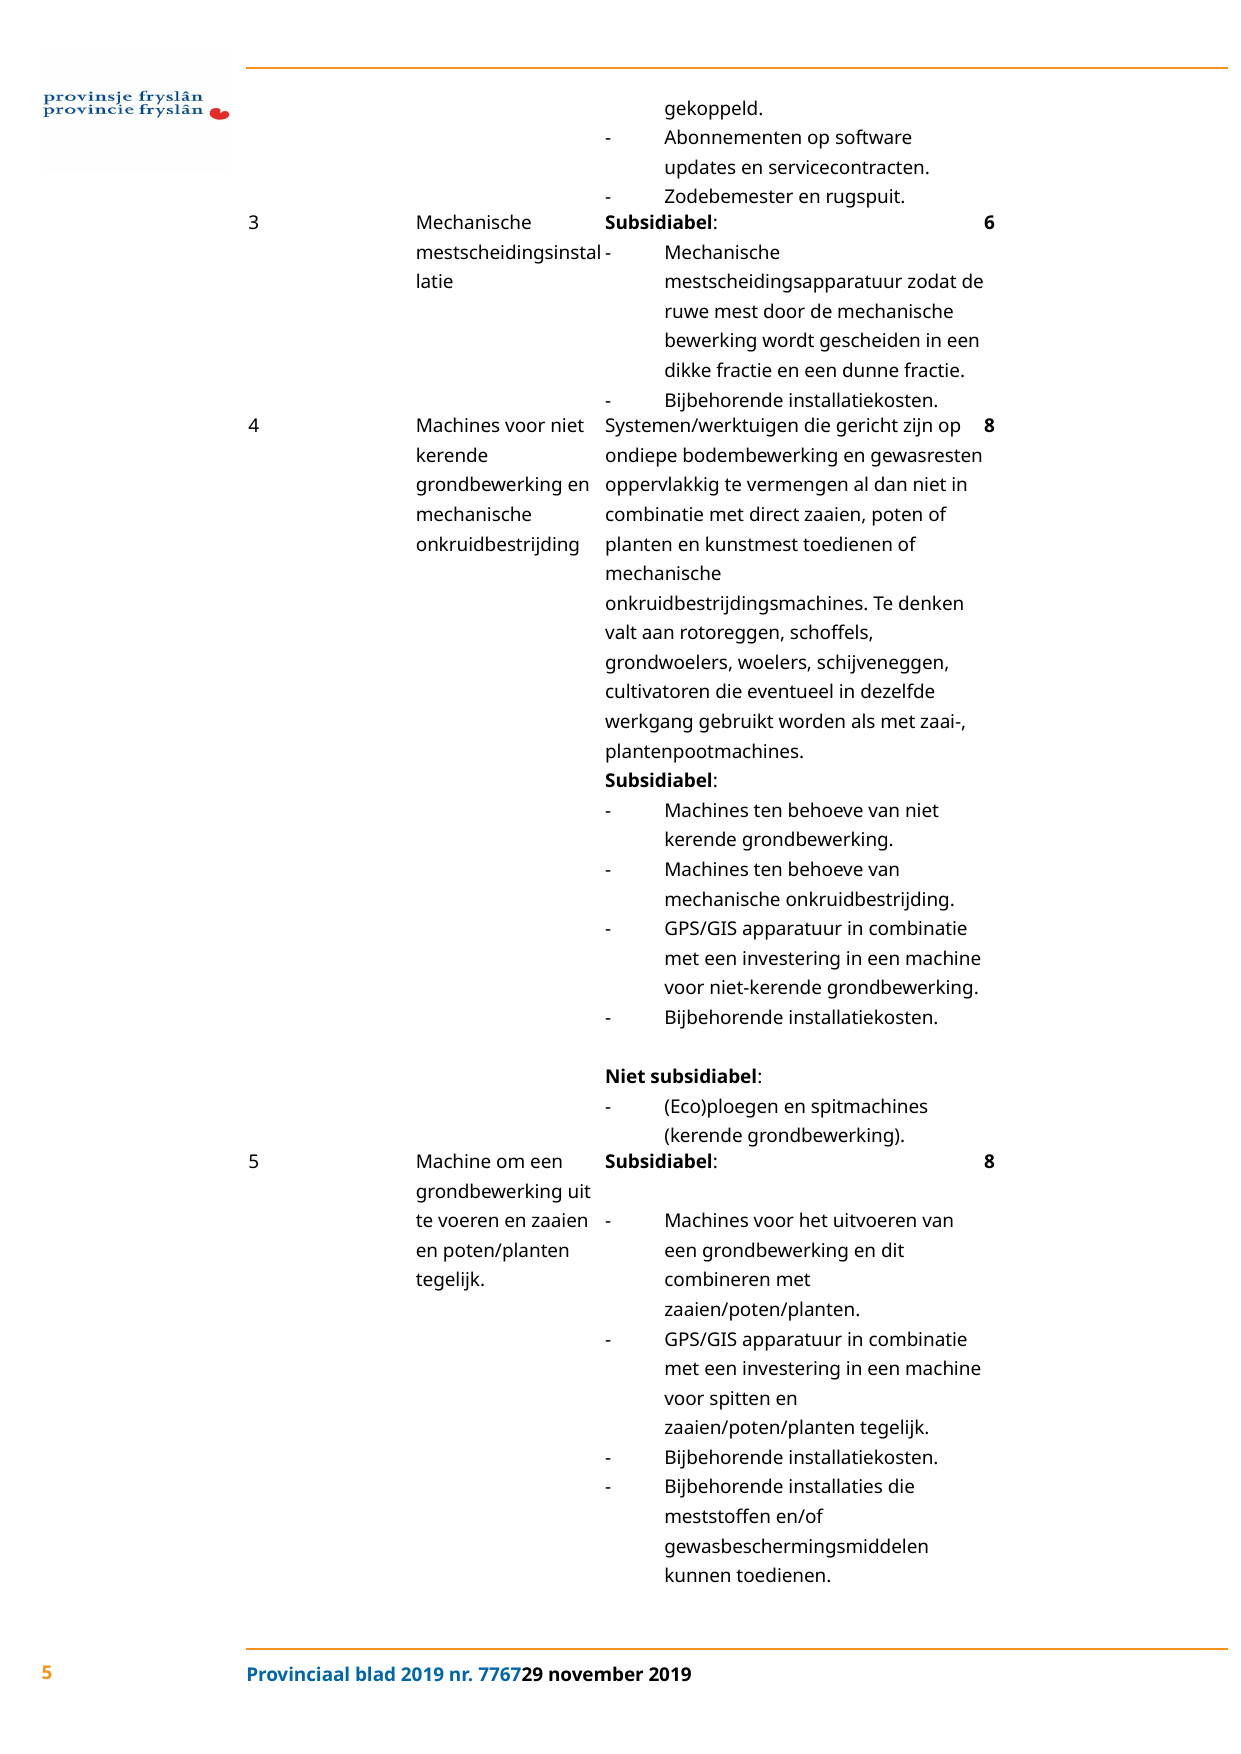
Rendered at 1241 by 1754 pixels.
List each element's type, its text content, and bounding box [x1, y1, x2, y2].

table_cell Systemen/werktuigen die gericht zijn op ondiepe bodembewerking en gewasresten oppervlakkig te vermengen al dan niet in combinatie met direct zaaien, poten of planten en kunstmest toedienen of mechanische onkruidbestrijdingsmachines. Te denken valt aan rotoreggen, schoffels, grondwoelers, woelers, schijveneggen, cultivatoren die eventueel in dezelfde werkgang gebruikt worden als met zaai-, plantenpootmachines. Subsidiabel: Machines ten behoeve van niet kerende grondbewerking. Machines ten behoeve van mechanische onkruidbestrijding. GPS/GIS apparatuur in combinatie met een investering in een machine voor niet-kerende grondbewerking. Bijbehorende installatiekosten. Niet subsidiabel: (Eco)ploegen en spitmachines (kerende grondbewerking). [605, 413, 984, 1148]
table_cell Machine om een grondbewerking uit te voeren en zaaien en poten/planten tegelijk. [416, 1148, 605, 1588]
table_cell 4 [248, 413, 416, 1148]
table_cell [416, 95, 605, 209]
table_cell 3 [248, 209, 416, 412]
table_cell [984, 95, 1152, 209]
table_cell 6 [984, 209, 1152, 412]
table_cell gekoppeld. Abonnementen op software updates en servicecontracten. Zodebemester en rugspuit. [605, 95, 984, 209]
table_cell Machines voor niet kerende grondbewerking en mechanische onkruidbestrijding [416, 413, 605, 1148]
table_cell 8 [984, 1148, 1152, 1588]
table_cell Subsidiabel: Mechanische mestscheidingsapparatuur zodat de ruwe mest door de mechanische bewerking wordt gescheiden in een dikke fractie en een dunne fractie. Bijbehorende installatiekosten. [605, 209, 984, 412]
table_cell [248, 95, 416, 209]
table_cell 5 [248, 1148, 416, 1588]
table_cell Subsidiabel: Machines voor het uitvoeren van een grondbewerking en dit combineren met zaaien/poten/planten. GPS/GIS apparatuur in combinatie met een investering in een machine voor spitten en zaaien/poten/planten tegelijk. Bijbehorende installatiekosten. Bijbehorende installaties die meststoffen en/of gewasbeschermingsmiddelen kunnen toedienen. [605, 1148, 984, 1588]
picture [41, 47, 231, 172]
table_cell Mechanische mestscheidingsinstallatie [416, 209, 605, 412]
table_cell 8 [984, 413, 1152, 1148]
